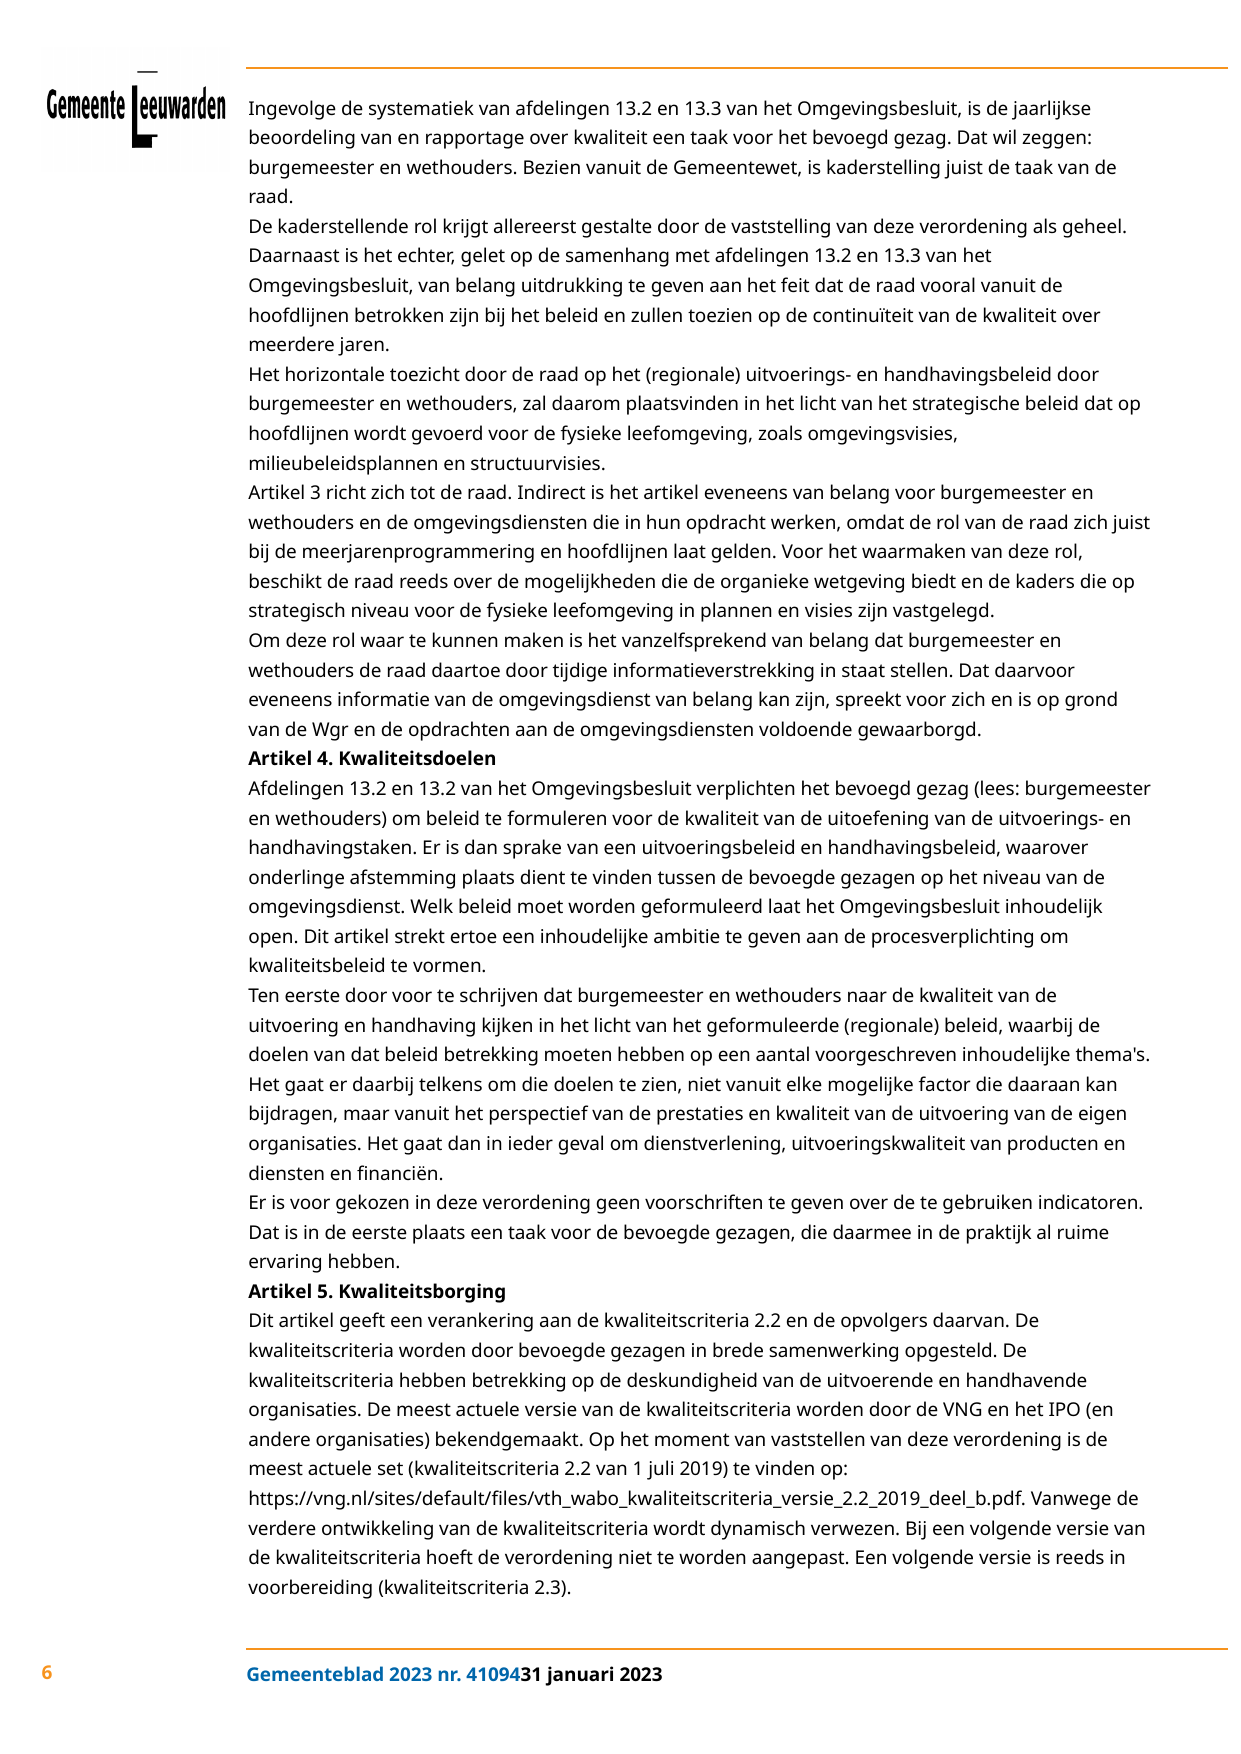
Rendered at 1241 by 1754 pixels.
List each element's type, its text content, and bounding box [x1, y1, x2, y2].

text De kaderstellende rol krijgt allereerst gestalte door de vaststelling van deze verordening als geheel. Daarnaast is het echter, gelet op de samenhang met afdelingen 13.2 en 13.3 van het Omgevingsbesluit, van belang uitdrukking te geven aan het feit dat de raad vooral vanuit de hoofdlijnen betrokken zijn bij het beleid en zullen toezien op de continuïteit van de kwaliteit over meerdere jaren. [248, 213, 1152, 357]
text Artikel 3 richt zich tot de raad. Indirect is het artikel eveneens van belang voor burgemeester en wethouders en de omgevingsdiensten die in hun opdracht werken, omdat de rol van de raad zich juist bij de meerjarenprogrammering en hoofdlijnen laat gelden. Voor het waarmaken van deze rol, beschikt de raad reeds over de mogelijkheden die de organieke wetgeving biedt en de kaders die op strategisch niveau voor de fysieke leefomgeving in plannen en visies zijn vastgelegd. [248, 479, 1152, 623]
text Het horizontale toezicht door de raad op het (regionale) uitvoerings- en handhavingsbeleid door burgemeester en wethouders, zal daarom plaatsvinden in het licht van het strategische beleid dat op hoofdlijnen wordt gevoerd voor de fysieke leefomgeving, zoals omgevingsvisies, milieubeleidsplannen en structuurvisies. [248, 361, 1152, 476]
text Ingevolge de systematiek van afdelingen 13.2 en 13.3 van het Omgevingsbesluit, is de jaarlijkse beoordeling van en rapportage over kwaliteit een taak voor het bevoegd gezag. Dat wil zeggen: burgemeester en wethouders. Bezien vanuit de Gemeentewet, is kaderstelling juist de taak van de raad. [248, 95, 1152, 209]
text Om deze rol waar te kunnen maken is het vanzelfsprekend van belang dat burgemeester en wethouders de raad daartoe door tijdige informatieverstrekking in staat stellen. Dat daarvoor eveneens informatie van de omgevingsdienst van belang kan zijn, spreekt voor zich en is op grond van de Wgr en de opdrachten aan de omgevingsdiensten voldoende gewaarborgd. [248, 627, 1152, 742]
text Artikel 4. Kwaliteitsdoelen [248, 746, 1152, 771]
text Er is voor gekozen in deze verordening geen voorschriften te geven over de te gebruiken indicatoren. Dat is in de eerste plaats een taak voor de bevoegde gezagen, die daarmee in de praktijk al ruime ervaring hebben. [248, 1189, 1152, 1274]
text Ten eerste door voor te schrijven dat burgemeester en wethouders naar de kwaliteit van de uitvoering en handhaving kijken in het licht van het geformuleerde (regionale) beleid, waarbij de doelen van dat beleid betrekking moeten hebben op een aantal voorgeschreven inhoudelijke thema's. Het gaat er daarbij telkens om die doelen te zien, niet vanuit elke mogelijke factor die daaraan kan bijdragen, maar vanuit het perspectief van de prestaties en kwaliteit van de uitvoering van de eigen organisaties. Het gaat dan in ieder geval om dienstverlening, uitvoeringskwaliteit van producten en diensten en financiën. [248, 982, 1152, 1186]
text Artikel 5. Kwaliteitsborging [248, 1278, 1152, 1304]
picture [41, 47, 231, 172]
text Afdelingen 13.2 en 13.2 van het Omgevingsbesluit verplichten het bevoegd gezag (lees: burgemeester en wethouders) om beleid te formuleren voor de kwaliteit van de uitoefening van de uitvoerings- en handhavingstaken. Er is dan sprake van een uitvoeringsbeleid en handhavingsbeleid, waarover onderlinge afstemming plaats dient te vinden tussen de bevoegde gezagen op het niveau van de omgevingsdienst. Welk beleid moet worden geformuleerd laat het Omgevingsbesluit inhoudelijk open. Dit artikel strekt ertoe een inhoudelijke ambitie te geven aan de procesverplichting om kwaliteitsbeleid te vormen. [248, 775, 1152, 978]
text Dit artikel geeft een verankering aan de kwaliteitscriteria 2.2 en de opvolgers daarvan. De kwaliteitscriteria worden door bevoegde gezagen in brede samenwerking opgesteld. De kwaliteitscriteria hebben betrekking op de deskundigheid van de uitvoerende en handhavende organisaties. De meest actuele versie van de kwaliteitscriteria worden door de VNG en het IPO (en andere organisaties) bekendgemaakt. Op het moment van vaststellen van deze verordening is de meest actuele set (kwaliteitscriteria 2.2 van 1 juli 2019) te vinden op: https://vng.nl/sites/default/files/vth_wabo_kwaliteitscriteria_versie_2.2_2019_deel_b.pdf. Vanwege de verdere ontwikkeling van de kwaliteitscriteria wordt dynamisch verwezen. Bij een volgende versie van de kwaliteitscriteria hoeft de verordening niet te worden aangepast. Een volgende versie is reeds in voorbereiding (kwaliteitscriteria 2.3). [248, 1308, 1152, 1600]
